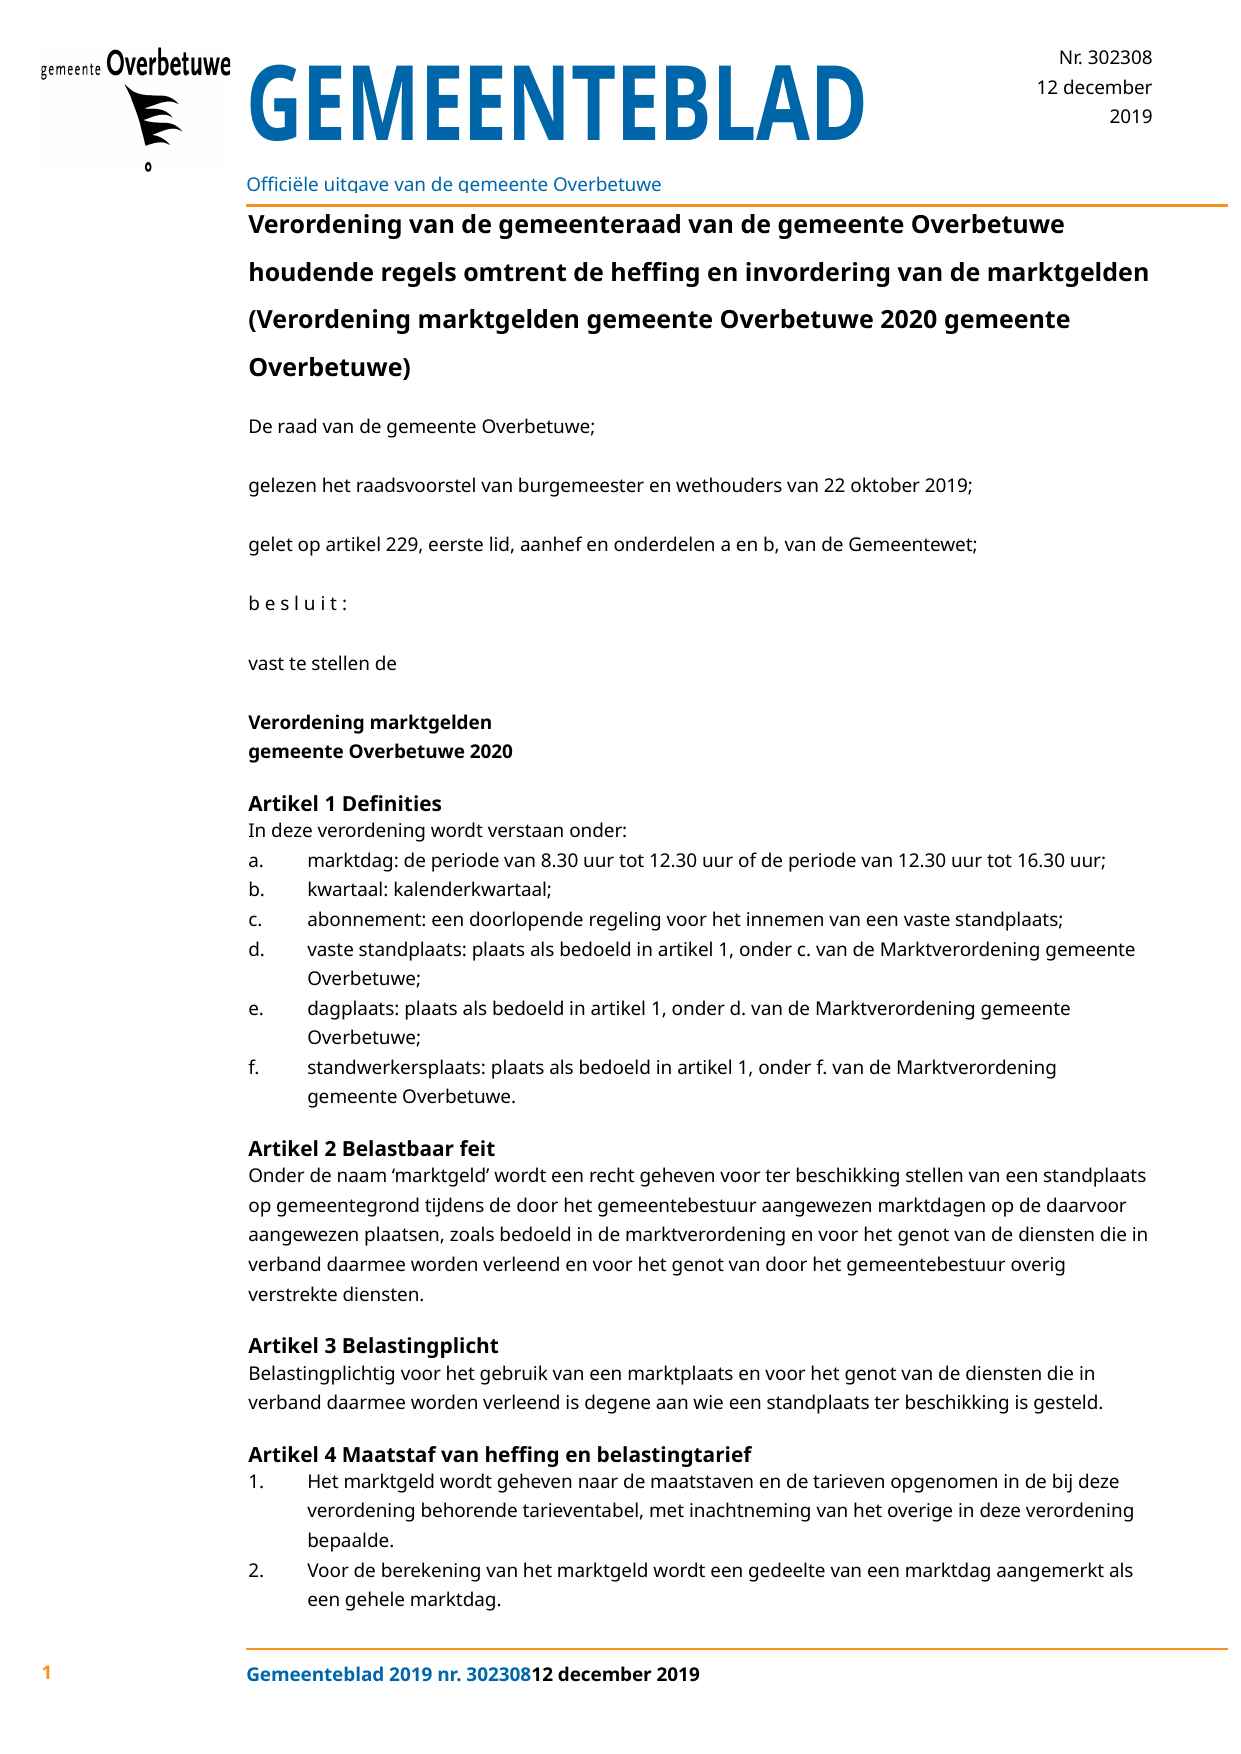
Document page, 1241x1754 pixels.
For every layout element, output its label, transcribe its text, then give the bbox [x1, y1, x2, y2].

text Artikel 1 Definities [248, 789, 1152, 817]
text gelet op artikel 229, eerste lid, aanhef en onderdelen a en b, van de Gemeentewet; [248, 531, 1152, 557]
text Artikel 3 Belastingplicht [248, 1331, 1152, 1360]
text Artikel 2 Belastbaar feit [248, 1134, 1152, 1162]
picture [41, 47, 231, 172]
text Onder de naam ‘marktgeld’ wordt een recht geheven voor ter beschikking stellen van een standplaats op gemeentegrond tijdens de door het gemeentebestuur aangewezen marktdagen op de daarvoor aangewezen plaatsen, zoals bedoeld in de marktverordening en voor het genot van de diensten die in verband daarmee worden verleend en voor het genot van door het gemeentebestuur overig verstrekte diensten. [248, 1162, 1152, 1307]
text Verordening marktgelden [248, 709, 1152, 735]
list Het marktgeld wordt geheven naar de maatstaven en de tarieven opgenomen in de bij deze verordening behorende tarieventabel, met inachtneming van het overige in deze verordening bepaalde. [248, 1468, 1152, 1553]
list kwartaal: kalenderkwartaal; [248, 877, 1152, 902]
list Voor de berekening van het marktgeld wordt een gedeelte van een marktdag aangemerkt als een gehele marktdag. [248, 1557, 1152, 1612]
list marktdag: de periode van 8.30 uur tot 12.30 uur of de periode van 12.30 uur tot 16.30 uur; [248, 847, 1152, 873]
text Verordening van de gemeenteraad van de gemeente Overbetuwe houdende regels omtrent de heffing en invordering van de marktgelden (Verordening marktgelden gemeente Overbetuwe 2020 gemeente Overbetuwe) [248, 207, 1152, 384]
text gemeente Overbetuwe 2020 [248, 738, 1152, 764]
list standwerkersplaats: plaats als bedoeld in artikel 1, onder f. van de Marktverordening gemeente Overbetuwe. [248, 1054, 1152, 1109]
text b e s l u i t : [248, 591, 1152, 616]
text In deze verordening wordt verstaan onder: [248, 817, 1152, 843]
list abonnement: een doorlopende regeling voor het innemen van een vaste standplaats; [248, 906, 1152, 932]
text gelezen het raadsvoorstel van burgemeester en wethouders van 22 oktober 2019; [248, 472, 1152, 498]
text Belastingplichtig voor het gebruik van een marktplaats en voor het genot van de diensten die in verband daarmee worden verleend is degene aan wie een standplaats ter beschikking is gesteld. [248, 1360, 1152, 1415]
text Artikel 4 Maatstaf van heffing en belastingtarief [248, 1440, 1152, 1468]
text De raad van de gemeente Overbetuwe; [248, 413, 1152, 439]
list dagplaats: plaats als bedoeld in artikel 1, onder d. van de Marktverordening gemeente Overbetuwe; [248, 995, 1152, 1050]
list vaste standplaats: plaats als bedoeld in artikel 1, onder c. van de Marktverordening gemeente Overbetuwe; [248, 936, 1152, 991]
text vast te stellen de [248, 650, 1152, 676]
